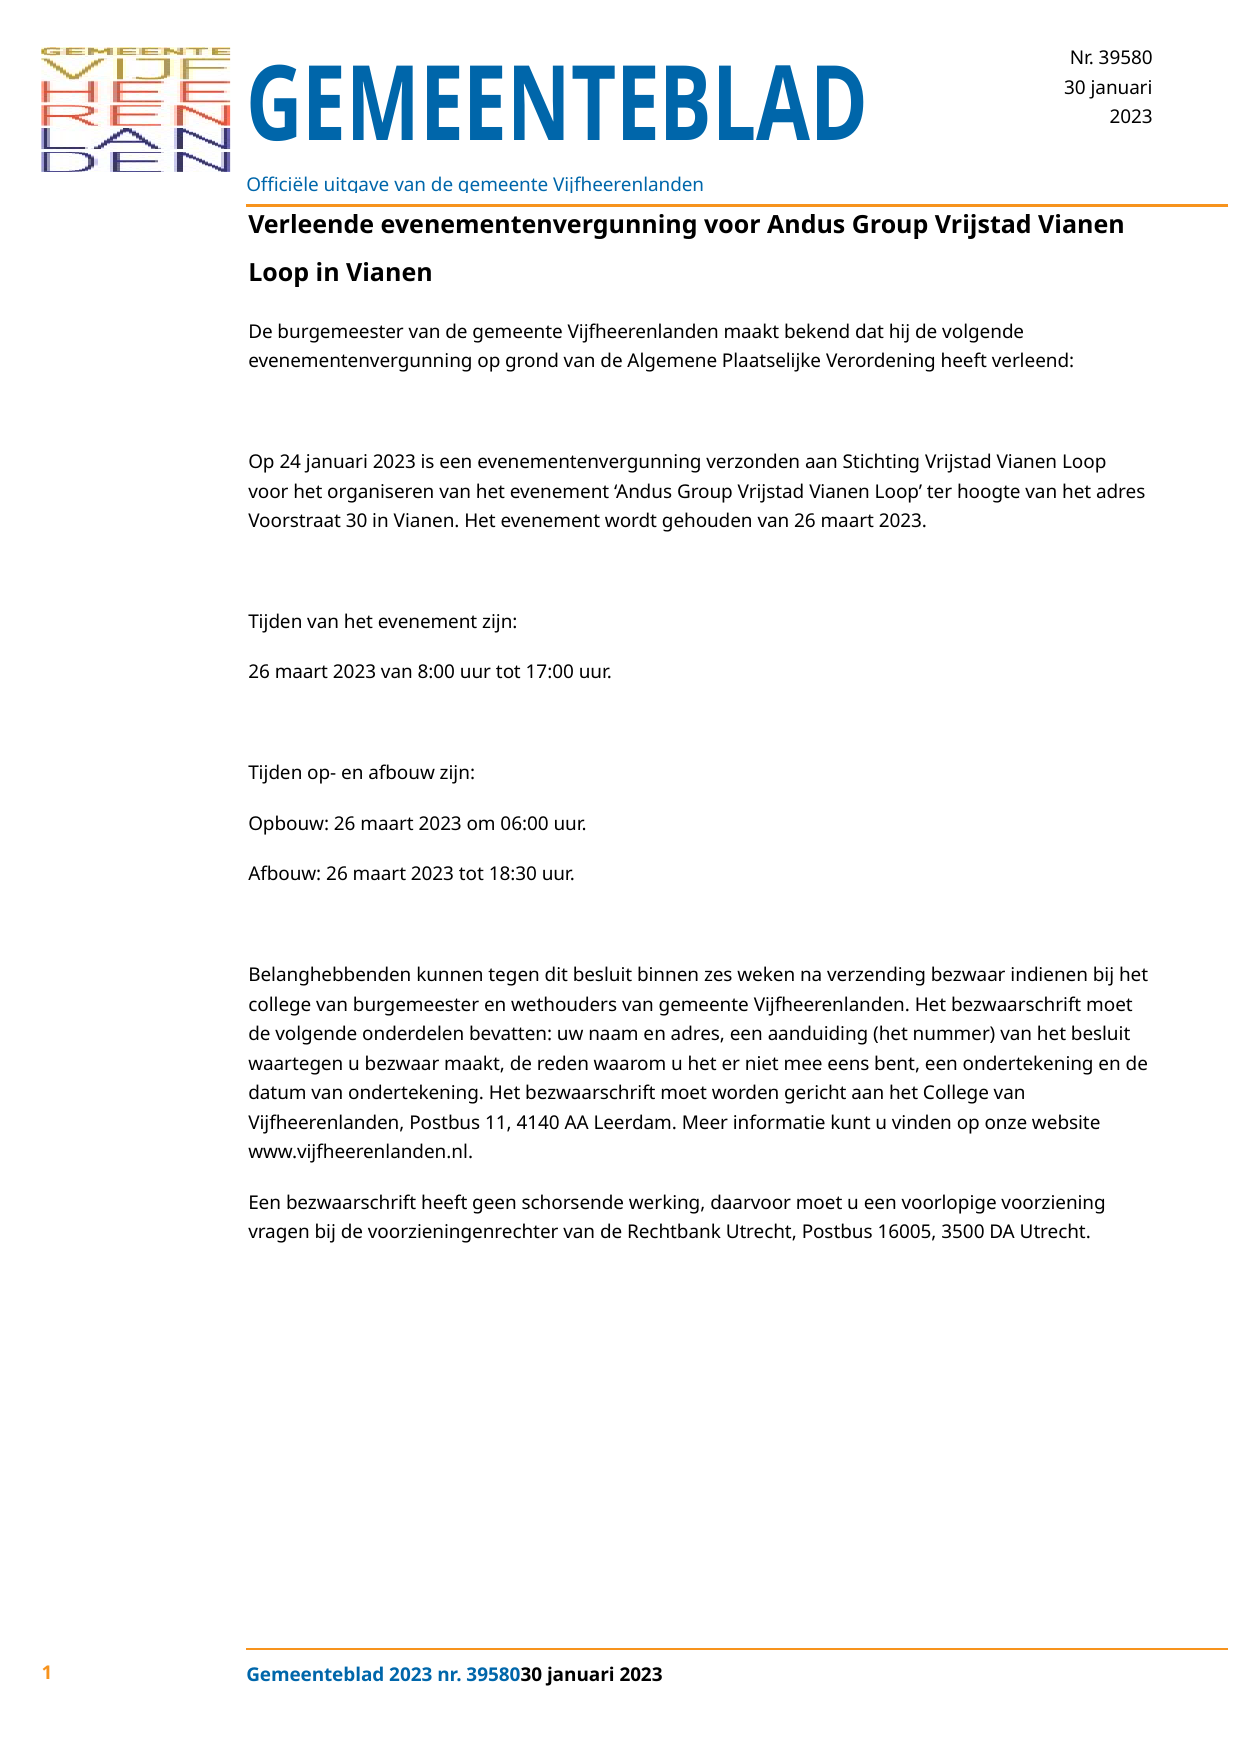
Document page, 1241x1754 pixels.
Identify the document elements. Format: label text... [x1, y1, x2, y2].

text Tijden op- en afbouw zijn: [248, 759, 1152, 785]
text Belanghebbenden kunnen tegen dit besluit binnen zes weken na verzending bezwaar indienen bij het college van burgemeester en wethouders van gemeente Vijfheerenlanden. Het bezwaarschrift moet de volgende onderdelen bevatten: uw naam en adres, een aanduiding (het nummer) van het besluit waartegen u bezwaar maakt, de reden waarom u het er niet mee eens bent, een ondertekening en de datum van ondertekening. Het bezwaarschrift moet worden gericht aan het College van Vijfheerenlanden, Postbus 11, 4140 AA Leerdam. Meer informatie kunt u vinden op onze website www.vijfheerenlanden.nl. [248, 961, 1152, 1164]
text Op 24 januari 2023 is een evenementenvergunning verzonden aan Stichting Vrijstad Vianen Loop voor het organiseren van het evenement ‘Andus Group Vrijstad Vianen Loop’ ter hoogte van het adres Voorstraat 30 in Vianen. Het evenement wordt gehouden van 26 maart 2023. [248, 448, 1152, 533]
picture [41, 47, 231, 172]
text Opbouw: 26 maart 2023 om 06:00 uur. [248, 810, 1152, 836]
text Een bezwaarschrift heeft geen schorsende werking, daarvoor moet u een voorlopige voorziening vragen bij de voorzieningenrechter van de Rechtbank Utrecht, Postbus 16005, 3500 DA Utrecht. [248, 1189, 1152, 1244]
text Verleende evenementenvergunning voor Andus Group Vrijstad Vianen Loop in Vianen [248, 207, 1152, 288]
text De burgemeester van de gemeente Vijfheerenlanden maakt bekend dat hij de volgende evenementenvergunning op grond van de Algemene Plaatselijke Verordening heeft verleend: [248, 318, 1152, 373]
text Afbouw: 26 maart 2023 tot 18:30 uur. [248, 860, 1152, 886]
text Tijden van het evenement zijn: [248, 608, 1152, 634]
text 26 maart 2023 van 8:00 uur tot 17:00 uur. [248, 659, 1152, 684]
